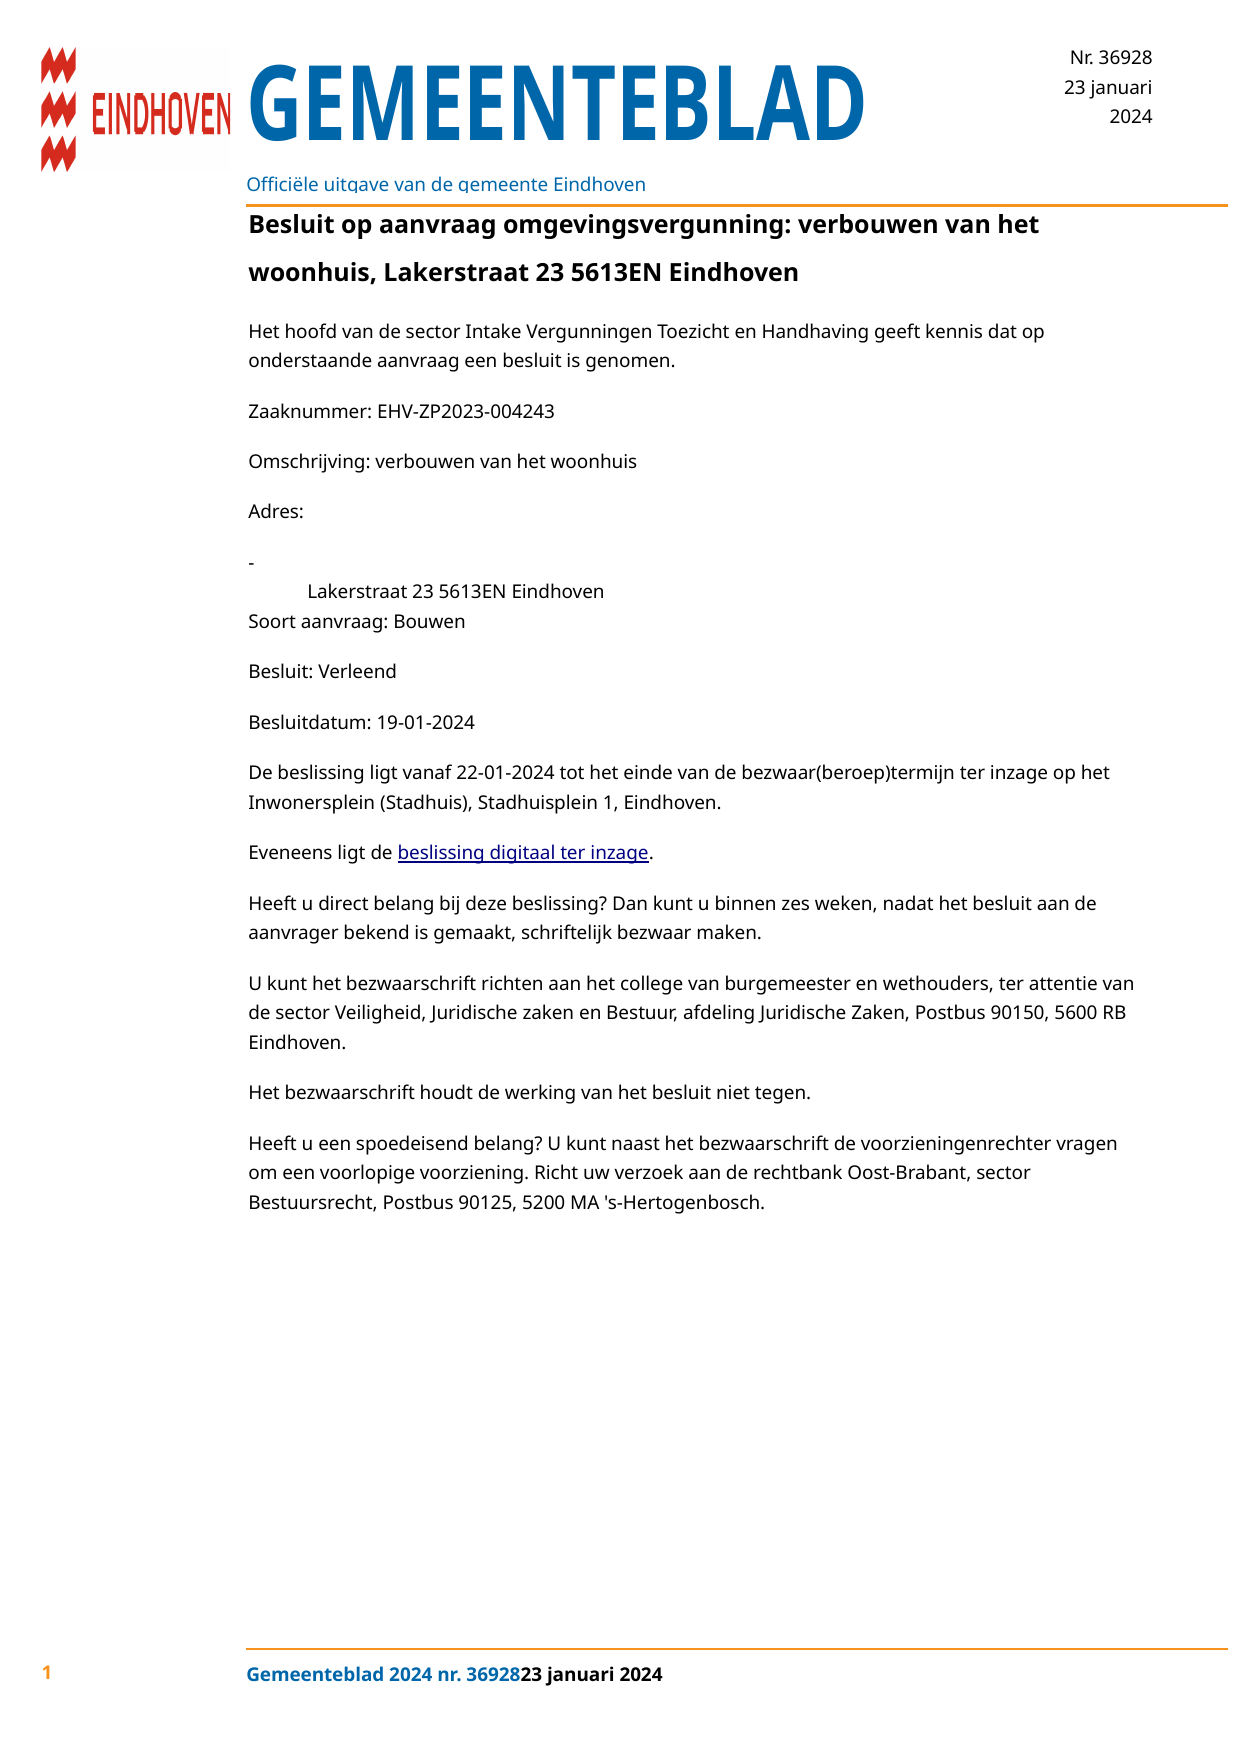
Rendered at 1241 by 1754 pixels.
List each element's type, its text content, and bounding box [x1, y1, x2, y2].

text Soort aanvraag: Bouwen [248, 608, 1152, 634]
text Het hoofd van de sector Intake Vergunningen Toezicht en Handhaving geeft kennis dat op onderstaande aanvraag een besluit is genomen. [248, 318, 1152, 373]
list Lakerstraat 23 5613EN Eindhoven [248, 579, 1152, 604]
text Omschrijving: verbouwen van het woonhuis [248, 448, 1152, 474]
text Het bezwaarschrift houdt de werking van het besluit niet tegen. [248, 1079, 1152, 1105]
text Heeft u een spoedeisend belang? U kunt naast het bezwaarschrift de voorzieningenrechter vragen om een voorlopige voorziening. Richt uw verzoek aan de rechtbank Oost-Brabant, sector Bestuursrecht, Postbus 90125, 5200 MA 's-Hertogenbosch. [248, 1130, 1152, 1215]
text Besluitdatum: 19-01-2024 [248, 709, 1152, 735]
text Adres: [248, 499, 1152, 524]
text Besluit op aanvraag omgevingsvergunning: verbouwen van het woonhuis, Lakerstraat 23 5613EN Eindhoven [248, 207, 1152, 288]
text Zaaknummer: EHV-ZP2023-004243 [248, 398, 1152, 424]
text Eveneens ligt de beslissing digitaal ter inzage. [248, 839, 1152, 865]
text De beslissing ligt vanaf 22-01-2024 tot het einde van de bezwaar(beroep)termijn ter inzage op het Inwonersplein (Stadhuis), Stadhuisplein 1, Eindhoven. [248, 759, 1152, 815]
text Besluit: Verleend [248, 659, 1152, 684]
text U kunt het bezwaarschrift richten aan het college van burgemeester en wethouders, ter attentie van de sector Veiligheid, Juridische zaken en Bestuur, afdeling Juridische Zaken, Postbus 90150, 5600 RB Eindhoven. [248, 970, 1152, 1055]
text Heeft u direct belang bij deze beslissing? Dan kunt u binnen zes weken, nadat het besluit aan de aanvrager bekend is gemaakt, schriftelijk bezwaar maken. [248, 890, 1152, 945]
picture [41, 47, 231, 172]
